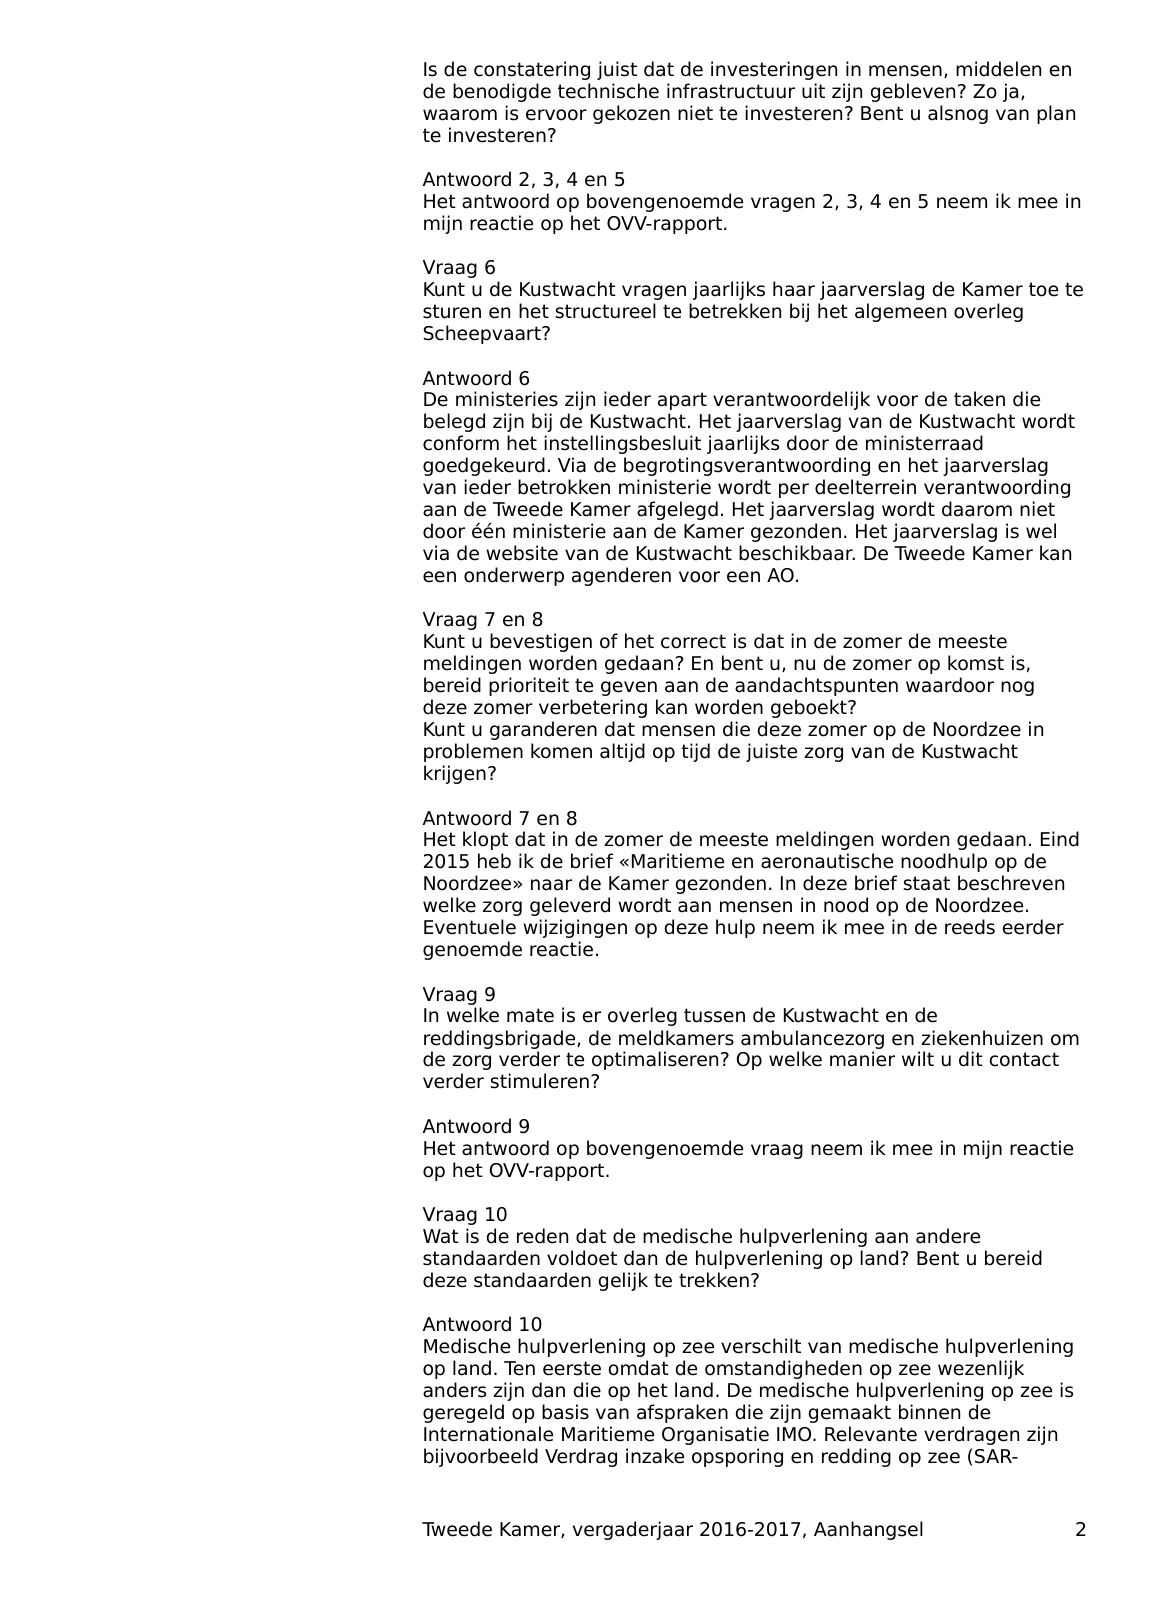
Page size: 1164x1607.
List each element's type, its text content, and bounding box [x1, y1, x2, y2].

text Is de constatering juist dat de investeringen in mensen, middelen en de benodigde technische infrastructuur uit zijn gebleven? Zo ja, waarom is ervoor gekozen niet te investeren? Bent u alsnog van plan te investeren? [422, 59, 1087, 147]
text Vraag 7 en 8 [422, 609, 1087, 631]
text Medische hulpverlening op zee verschilt van medische hulpverlening op land. Ten eerste omdat de omstandigheden op zee wezenlijk anders zijn dan die op het land. De medische hulpverlening op zee is geregeld op basis van afspraken die zijn gemaakt binnen de Internationale Maritieme Organisatie IMO. Relevante verdragen zijn bijvoorbeeld Verdrag inzake opsporing en redding op zee (SAR- [422, 1336, 1087, 1468]
text Antwoord 7 en 8 [422, 807, 1087, 829]
text Het antwoord op bovengenoemde vragen 2, 3, 4 en 5 neem ik mee in mijn reactie op het OVV-rapport. [422, 191, 1087, 235]
text Antwoord 6 [422, 367, 1087, 389]
text Antwoord 9 [422, 1116, 1087, 1137]
text Het klopt dat in de zomer de meeste meldingen worden gedaan. Eind 2015 heb ik de brief «Maritieme en aeronautische noodhulp op de Noordzee» naar de Kamer gezonden. In deze brief staat beschreven welke zorg geleverd wordt aan mensen in nood op de Noordzee. Eventuele wijzigingen op deze hulp neem ik mee in de reeds eerder genoemde reactie. [422, 829, 1087, 961]
text De ministeries zijn ieder apart verantwoordelijk voor de taken die belegd zijn bij de Kustwacht. Het jaarverslag van de Kustwacht wordt conform het instellingsbesluit jaarlijks door de ministerraad goedgekeurd. Via de begrotingsverantwoording en het jaarverslag van ieder betrokken ministerie wordt per deelterrein verantwoording aan de Tweede Kamer afgelegd. Het jaarverslag wordt daarom niet door één ministerie aan de Kamer gezonden. Het jaarverslag is wel via de website van de Kustwacht beschikbaar. De Tweede Kamer kan een onderwerp agenderen voor een AO. [422, 389, 1087, 587]
text Kunt u de Kustwacht vragen jaarlijks haar jaarverslag de Kamer toe te sturen en het structureel te betrekken bij het algemeen overleg Scheepvaart? [422, 279, 1087, 345]
text Het antwoord op bovengenoemde vraag neem ik mee in mijn reactie op het OVV-rapport. [422, 1137, 1087, 1181]
text Vraag 10 [422, 1204, 1087, 1226]
text Vraag 9 [422, 983, 1087, 1005]
text Wat is de reden dat de medische hulpverlening aan andere standaarden voldoet dan de hulpverlening op land? Bent u bereid deze standaarden gelijk te trekken? [422, 1226, 1087, 1292]
text Kunt u garanderen dat mensen die deze zomer op de Noordzee in problemen komen altijd op tijd de juiste zorg van de Kustwacht krijgen? [422, 719, 1087, 785]
text Antwoord 2, 3, 4 en 5 [422, 169, 1087, 191]
text In welke mate is er overleg tussen de Kustwacht en de reddingsbrigade, de meldkamers ambulancezorg en ziekenhuizen om de zorg verder te optimaliseren? Op welke manier wilt u dit contact verder stimuleren? [422, 1005, 1087, 1093]
text Vraag 6 [422, 257, 1087, 279]
text Antwoord 10 [422, 1314, 1087, 1336]
text Kunt u bevestigen of het correct is dat in de zomer de meeste meldingen worden gedaan? En bent u, nu de zomer op komst is, bereid prioriteit te geven aan de aandachtspunten waardoor nog deze zomer verbetering kan worden geboekt? [422, 631, 1087, 719]
